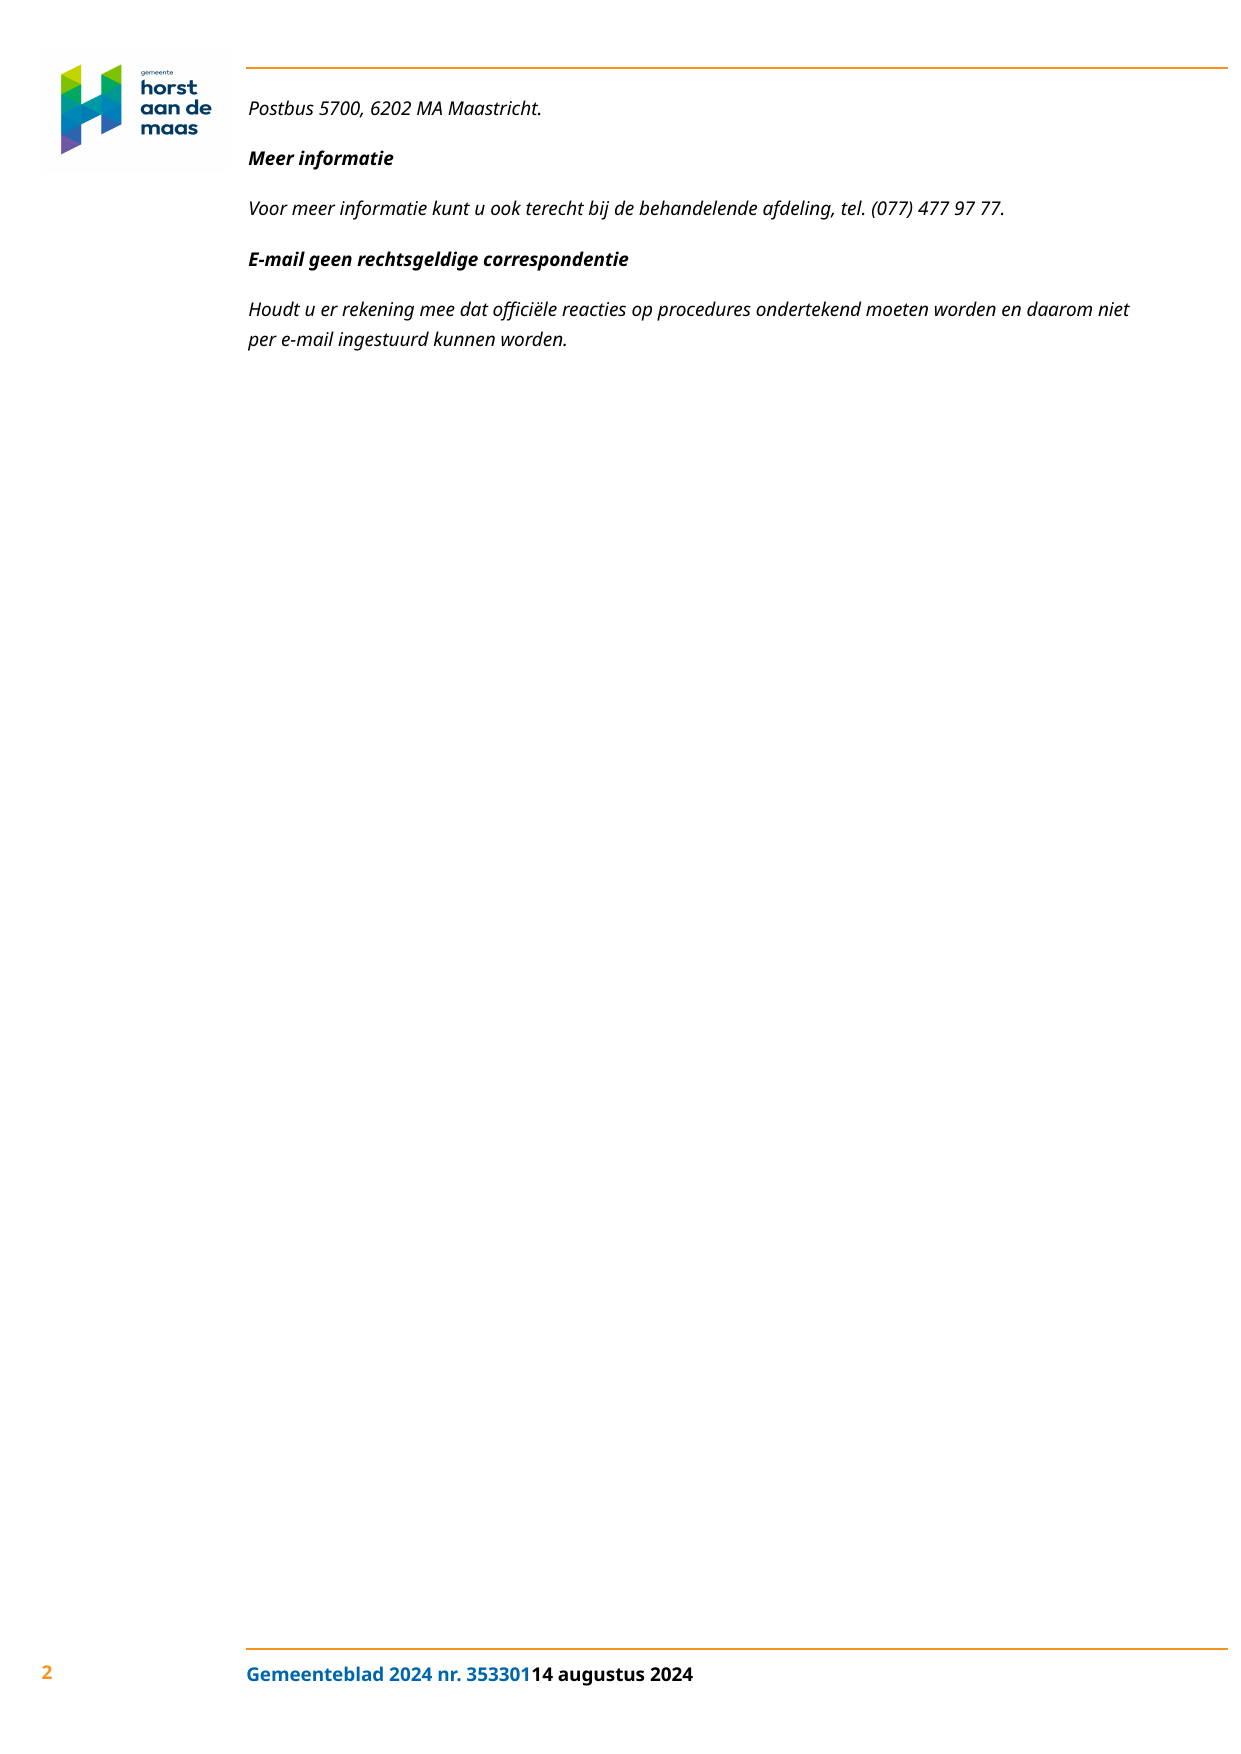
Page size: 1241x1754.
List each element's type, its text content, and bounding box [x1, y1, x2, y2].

picture [41, 47, 231, 172]
text Meer informatie [248, 145, 1152, 171]
text Postbus 5700, 6202 MA Maastricht. [248, 95, 1152, 121]
text Voor meer informatie kunt u ook terecht bij de behandelende afdeling, tel. (077) 477 97 77. [248, 196, 1152, 221]
text E-mail geen rechtsgeldige correspondentie [248, 246, 1152, 272]
text Houdt u er rekening mee dat officiële reacties op procedures ondertekend moeten worden en daarom niet per e-mail ingestuurd kunnen worden. [248, 296, 1152, 352]
